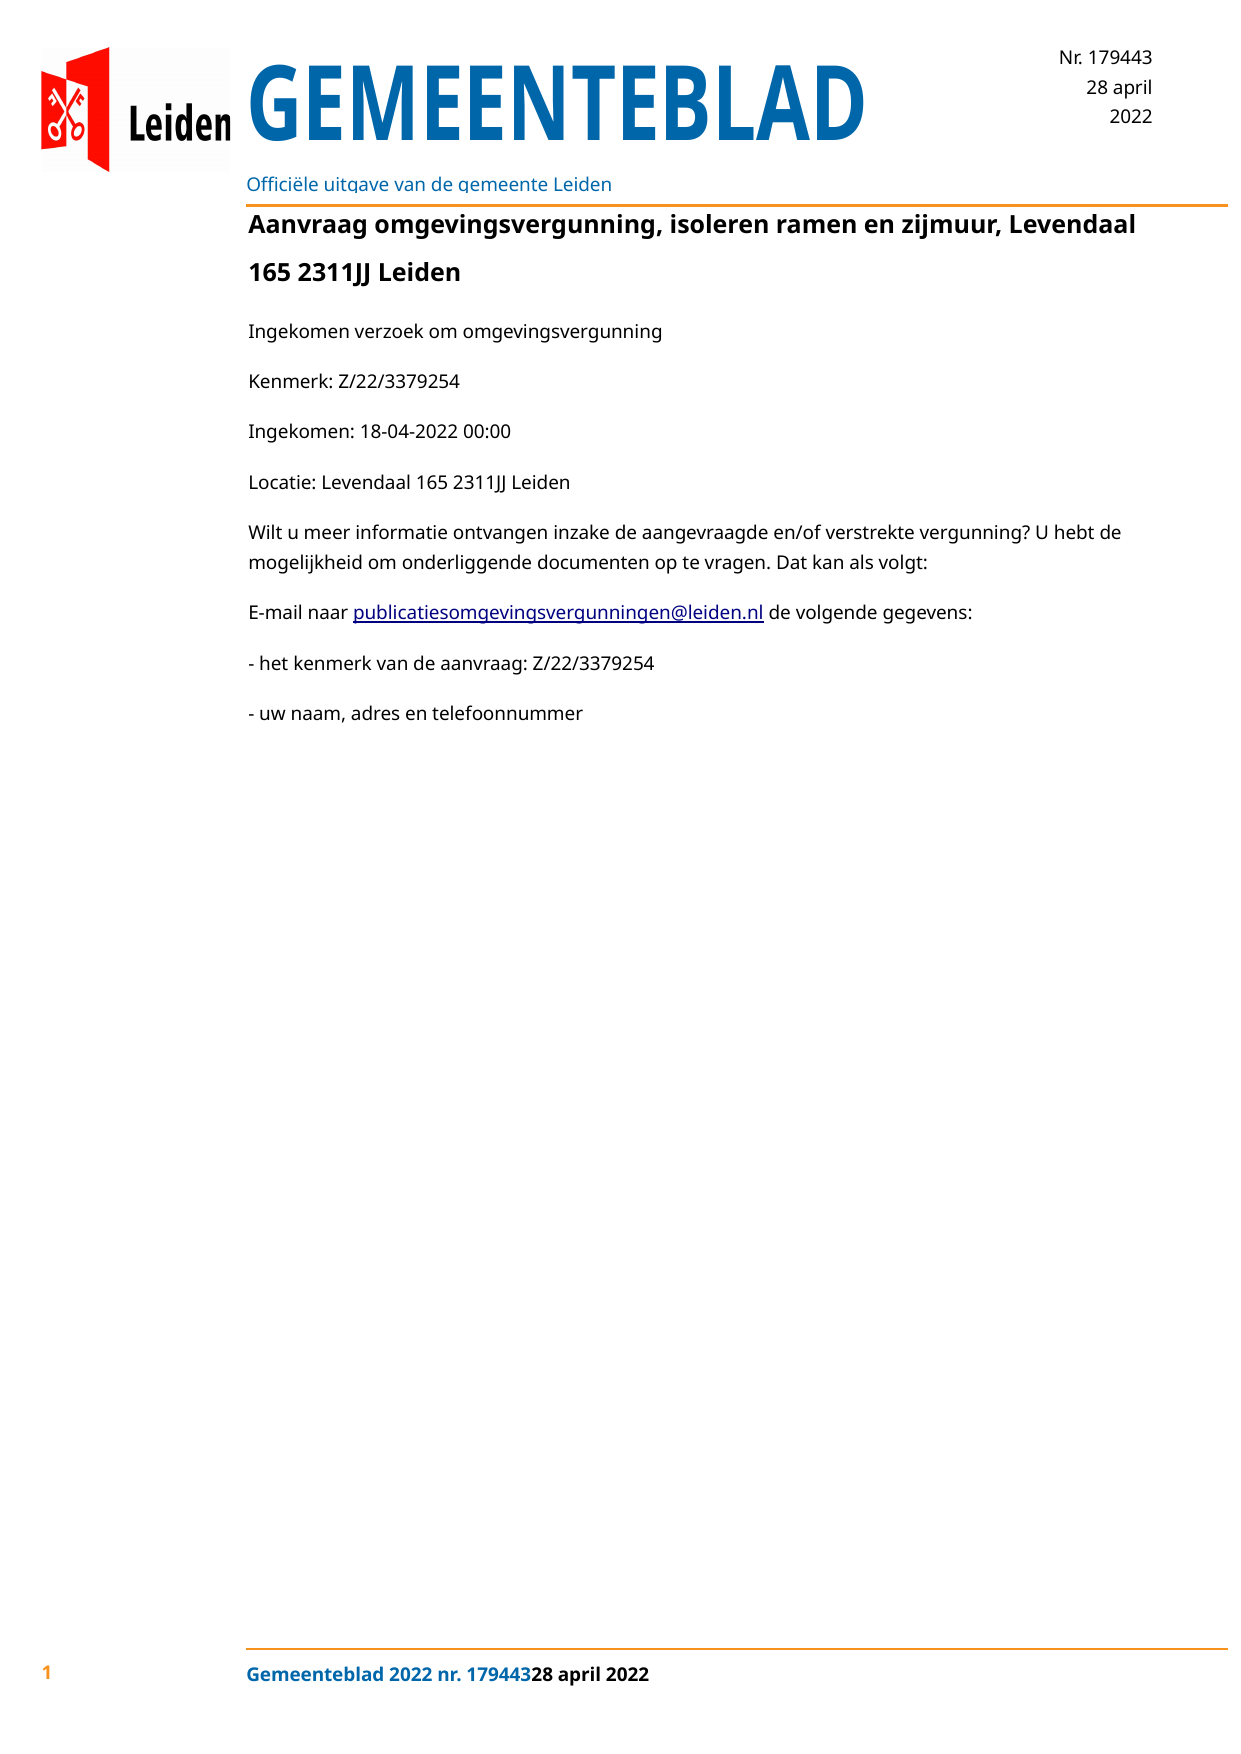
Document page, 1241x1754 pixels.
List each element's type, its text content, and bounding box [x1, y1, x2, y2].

text Ingekomen verzoek om omgevingsvergunning [248, 318, 1152, 344]
text Wilt u meer informatie ontvangen inzake de aangevraagde en/of verstrekte vergunning? U hebt de mogelijkheid om onderliggende documenten op te vragen. Dat kan als volgt: [248, 519, 1152, 575]
text Aanvraag omgevingsvergunning, isoleren ramen en zijmuur, Levendaal 165 2311JJ Leiden [248, 207, 1152, 288]
text Ingekomen: 18-04-2022 00:00 [248, 419, 1152, 444]
picture [41, 47, 231, 172]
text Kenmerk: Z/22/3379254 [248, 368, 1152, 394]
text - het kenmerk van de aanvraag: Z/22/3379254 [248, 650, 1152, 676]
text - uw naam, adres en telefoonnummer [248, 700, 1152, 726]
text Locatie: Levendaal 165 2311JJ Leiden [248, 469, 1152, 495]
text E-mail naar publicatiesomgevingsvergunningen@leiden.nl de volgende gegevens: [248, 599, 1152, 625]
